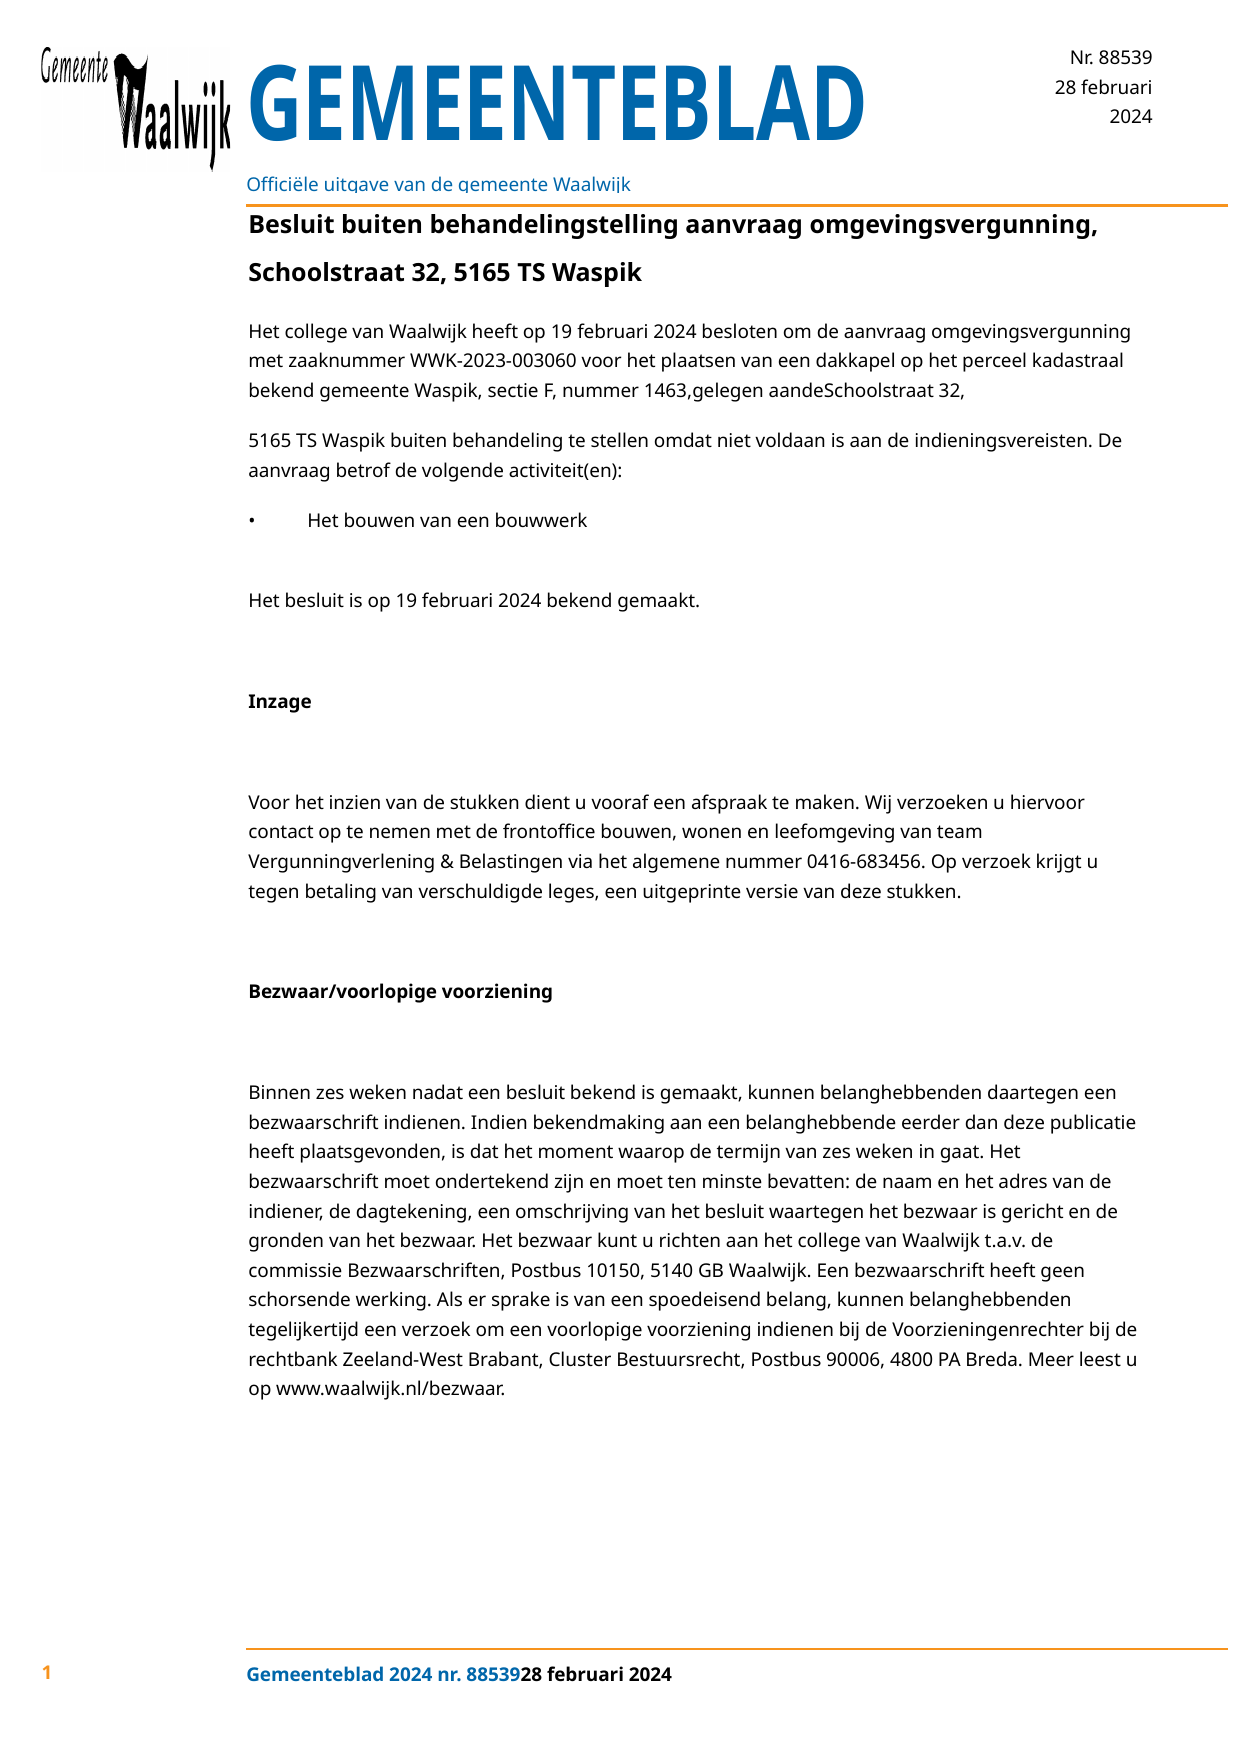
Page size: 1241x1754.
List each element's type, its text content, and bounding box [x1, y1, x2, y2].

text Voor het inzien van de stukken dient u vooraf een afspraak te maken. Wij verzoeken u hiervoor contact op te nemen met de frontoffice bouwen, wonen en leefomgeving van team Vergunningverlening & Belastingen via het algemene nummer 0416-683456. Op verzoek krijgt u tegen betaling van verschuldigde leges, een uitgeprinte versie van deze stukken. [248, 789, 1152, 904]
text Binnen zes weken nadat een besluit bekend is gemaakt, kunnen belanghebbenden daartegen een bezwaarschrift indienen. Indien bekendmaking aan een belanghebbende eerder dan deze publicatie heeft plaatsgevonden, is dat het moment waarop de termijn van zes weken in gaat. Het bezwaarschrift moet ondertekend zijn en moet ten minste bevatten: de naam en het adres van de indiener, de dagtekening, een omschrijving van het besluit waartegen het bezwaar is gericht en de gronden van het bezwaar. Het bezwaar kunt u richten aan het college van Waalwijk t.a.v. de commissie Bezwaarschriften, Postbus 10150, 5140 GB Waalwijk. Een bezwaarschrift heeft geen schorsende werking. Als er sprake is van een spoedeisend belang, kunnen belanghebbenden tegelijkertijd een verzoek om een voorlopige voorziening indienen bij de Voorzieningenrechter bij de rechtbank Zeeland-West Brabant, Cluster Bestuursrecht, Postbus 90006, 4800 PA Breda. Meer leest u op www.waalwijk.nl/bezwaar. [248, 1079, 1152, 1401]
text Inzage [248, 688, 1152, 714]
text Besluit buiten behandelingstelling aanvraag omgevingsvergunning, Schoolstraat 32, 5165 TS Waspik [248, 207, 1152, 288]
text Bezwaar/voorlopige voorziening [248, 979, 1152, 1004]
text 5165 TS Waspik buiten behandeling te stellen omdat niet voldaan is aan de indieningsvereisten. De aanvraag betrof de volgende activiteit(en): [248, 427, 1152, 483]
text Het college van Waalwijk heeft op 19 februari 2024 besloten om de aanvraag omgevingsvergunning met zaaknummer WWK-2023-003060 voor het plaatsen van een dakkapel op het perceel kadastraal bekend gemeente Waspik, sectie F, nummer 1463,gelegen aandeSchoolstraat 32, [248, 318, 1152, 403]
picture [41, 47, 231, 172]
text Het besluit is op 19 februari 2024 bekend gemaakt. [248, 587, 1152, 613]
list Het bouwen van een bouwwerk [248, 507, 1152, 533]
